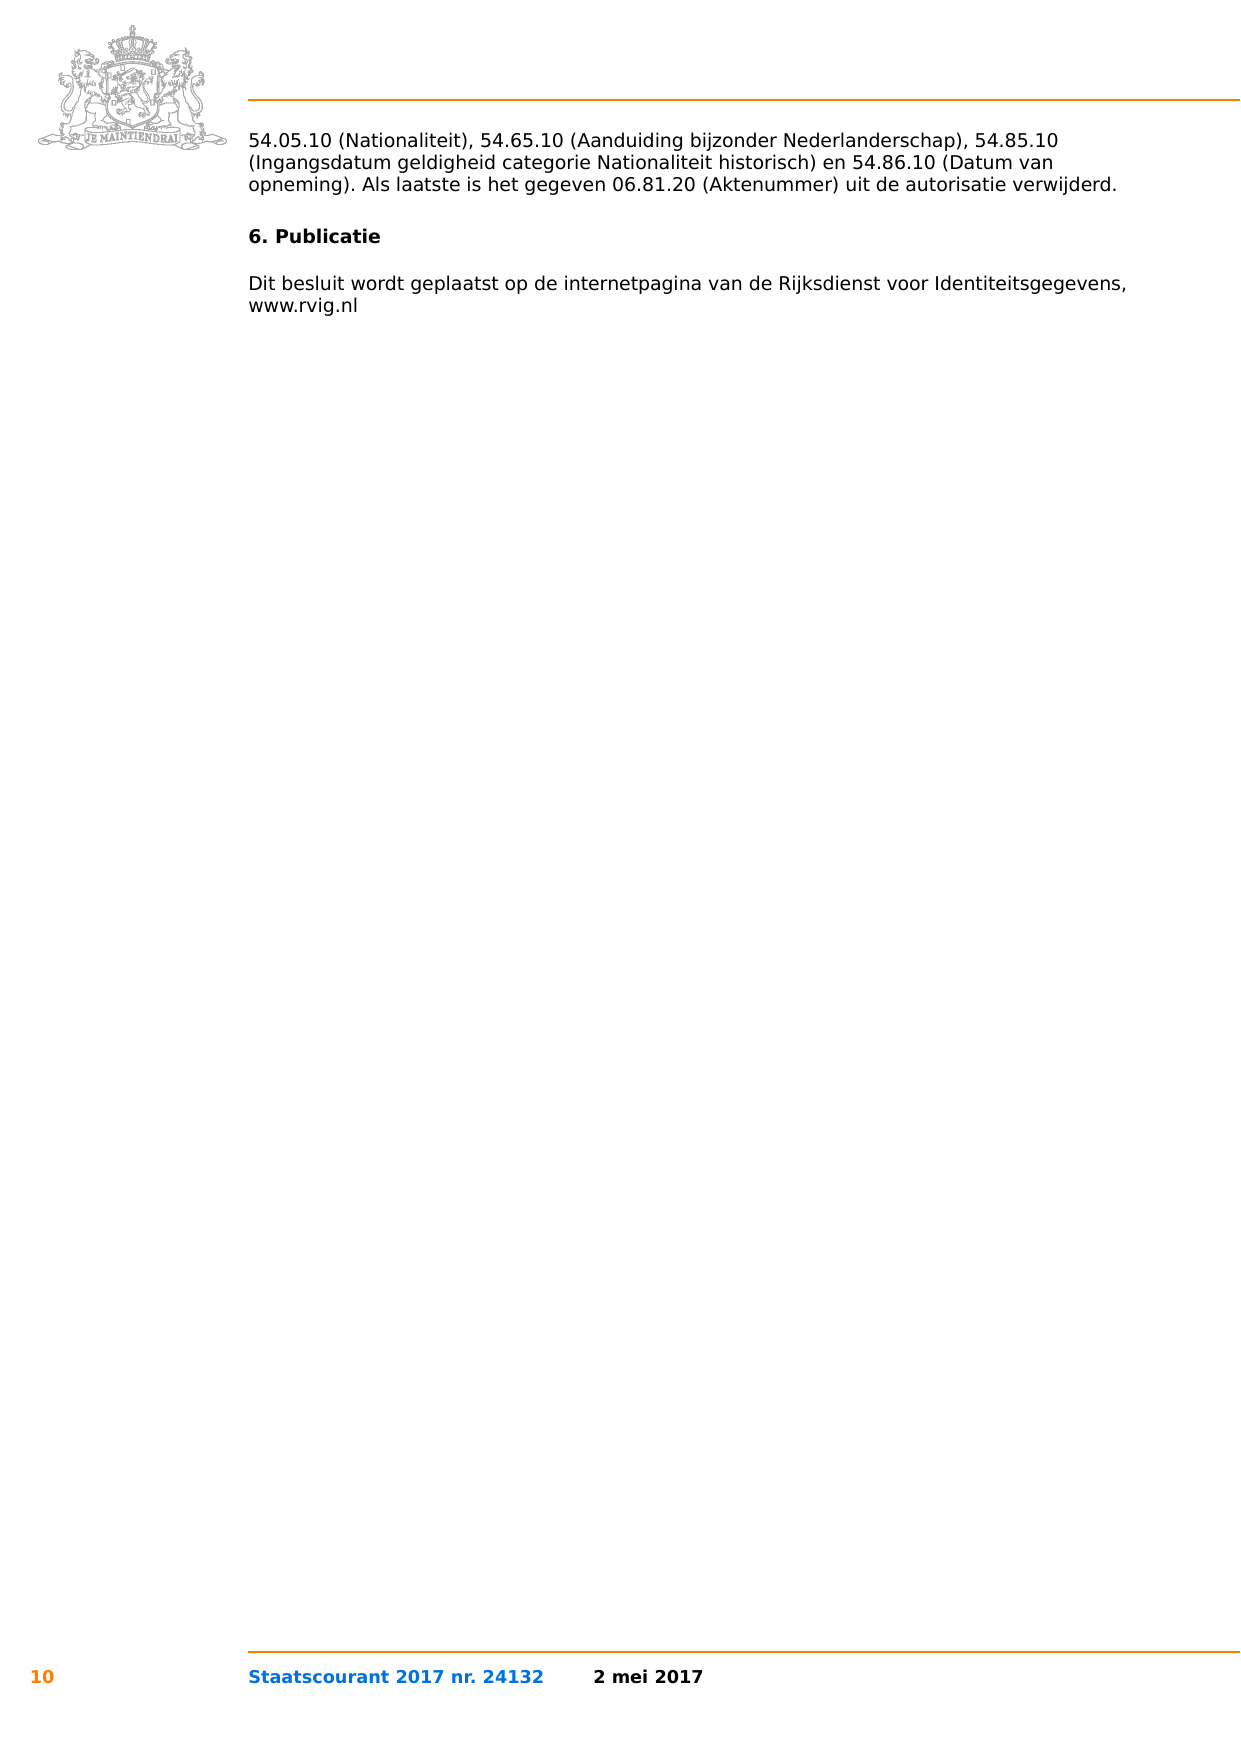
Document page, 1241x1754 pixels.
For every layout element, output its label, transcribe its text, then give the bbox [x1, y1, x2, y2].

text Dit besluit wordt geplaatst op de internetpagina van de Rijksdienst voor Identiteitsgegevens, www.rvig.nl [248, 273, 1163, 317]
text 54.05.10 (Nationaliteit), 54.65.10 (Aanduiding bijzonder Nederlanderschap), 54.85.10 (Ingangsdatum geldigheid categorie Nationaliteit historisch) en 54.86.10 (Datum van opneming). Als laatste is het gegeven 06.81.20 (Aktenummer) uit de autorisatie verwijderd. [248, 130, 1163, 196]
subtitle 6. Publicatie [248, 226, 1163, 248]
picture [38, 25, 227, 150]
